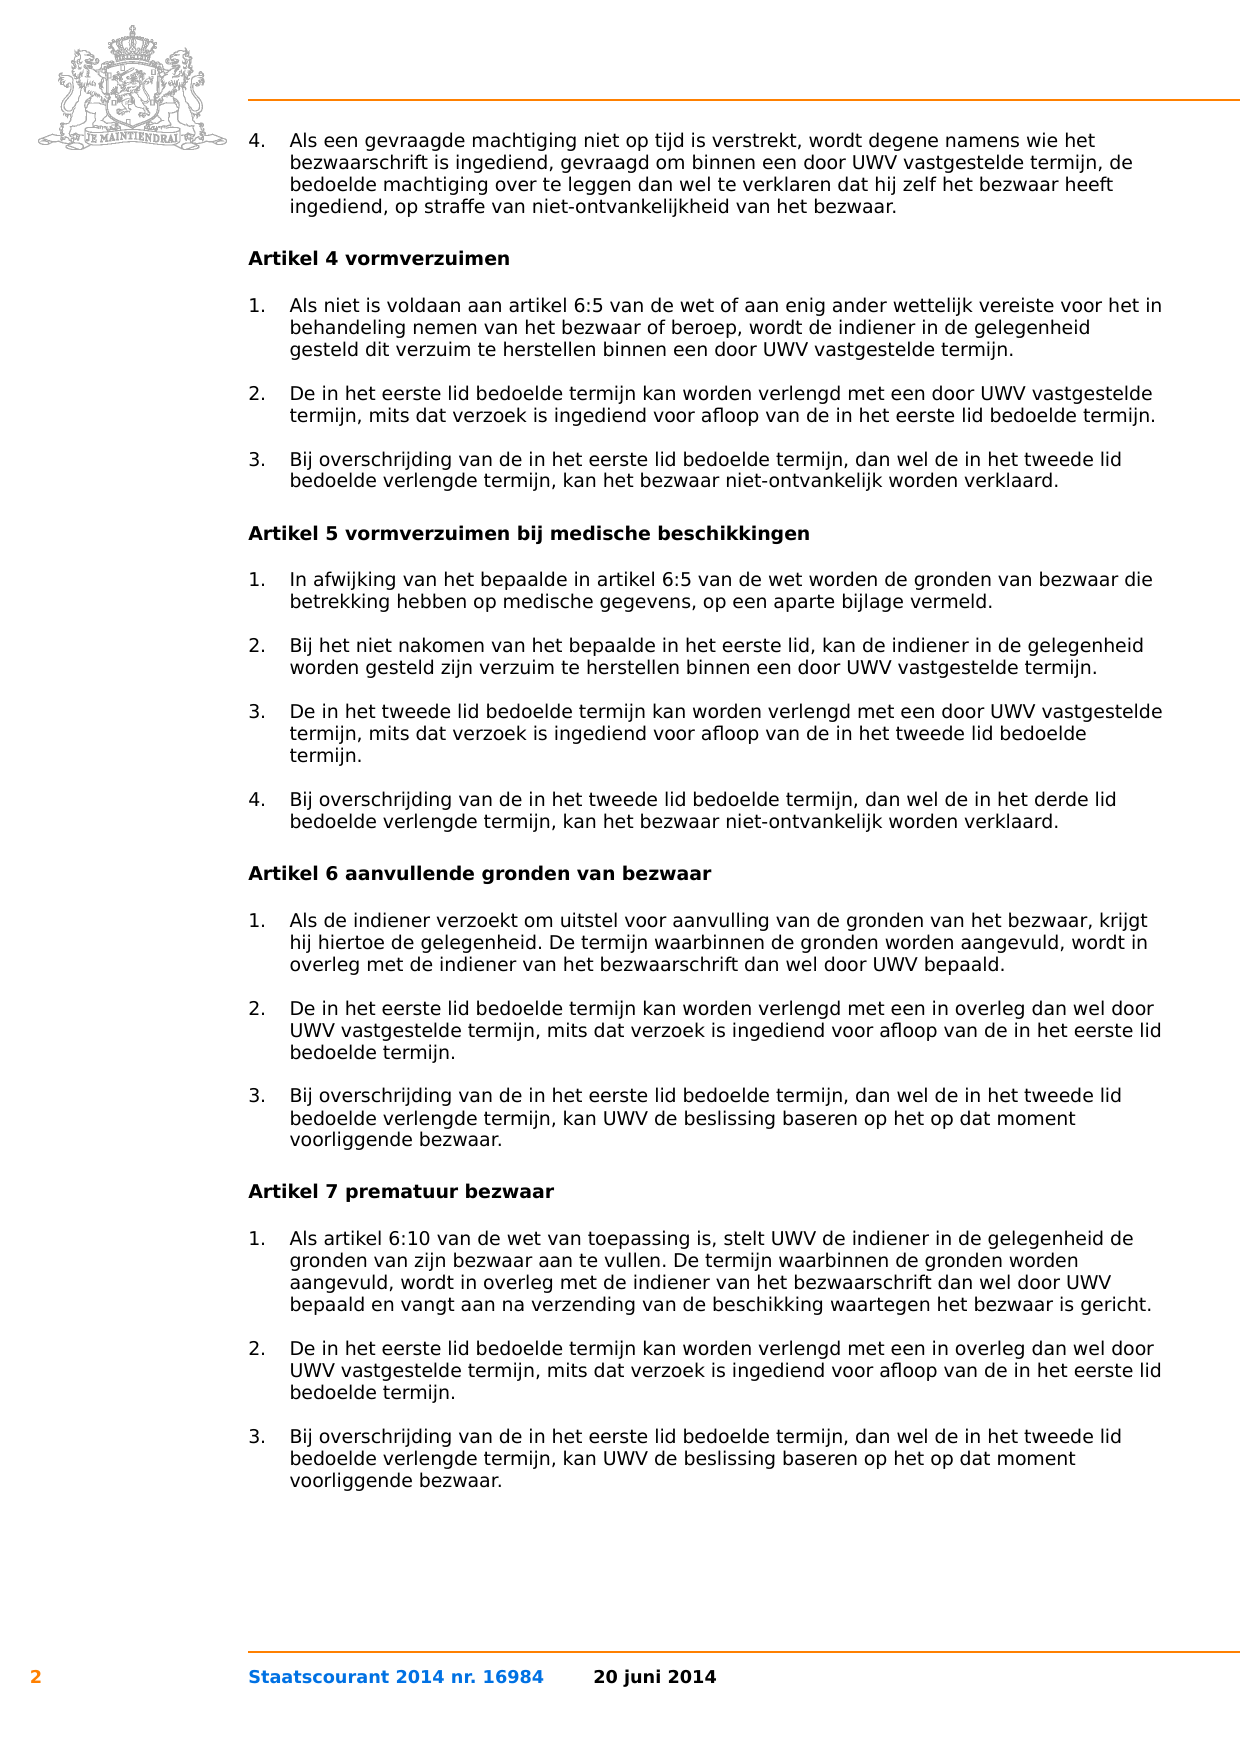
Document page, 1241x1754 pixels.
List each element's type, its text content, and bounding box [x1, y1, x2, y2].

subtitle Artikel 6 aanvullende gronden van bezwaar [248, 863, 1163, 885]
text 4. Bij overschrijding van de in het tweede lid bedoelde termijn, dan wel de in het derde lid bedoelde verlengde termijn, kan het bezwaar niet-ontvankelijk worden verklaard. [248, 789, 1163, 833]
text 2. Bij het niet nakomen van het bepaalde in het eerste lid, kan de indiener in de gelegenheid worden gesteld zijn verzuim te herstellen binnen een door UWV vastgestelde termijn. [248, 635, 1163, 679]
text 2. De in het eerste lid bedoelde termijn kan worden verlengd met een door UWV vastgestelde termijn, mits dat verzoek is ingediend voor afloop van de in het eerste lid bedoelde termijn. [248, 383, 1163, 427]
subtitle Artikel 7 prematuur bezwaar [248, 1181, 1163, 1203]
picture [38, 25, 227, 150]
text 3. Bij overschrijding van de in het eerste lid bedoelde termijn, dan wel de in het tweede lid bedoelde verlengde termijn, kan het bezwaar niet-ontvankelijk worden verklaard. [248, 448, 1163, 492]
text 1. Als de indiener verzoekt om uitstel voor aanvulling van de gronden van het bezwaar, krijgt hij hiertoe de gelegenheid. De termijn waarbinnen de gronden worden aangevuld, wordt in overleg met de indiener van het bezwaarschrift dan wel door UWV bepaald. [248, 910, 1163, 976]
text 2. De in het eerste lid bedoelde termijn kan worden verlengd met een in overleg dan wel door UWV vastgestelde termijn, mits dat verzoek is ingediend voor afloop van de in het eerste lid bedoelde termijn. [248, 1338, 1163, 1404]
subtitle Artikel 5 vormverzuimen bij medische beschikkingen [248, 522, 1163, 544]
text 3. Bij overschrijding van de in het eerste lid bedoelde termijn, dan wel de in het tweede lid bedoelde verlengde termijn, kan UWV de beslissing baseren op het op dat moment voorliggende bezwaar. [248, 1426, 1163, 1492]
text 2. De in het eerste lid bedoelde termijn kan worden verlengd met een in overleg dan wel door UWV vastgestelde termijn, mits dat verzoek is ingediend voor afloop van de in het eerste lid bedoelde termijn. [248, 998, 1163, 1063]
subtitle Artikel 4 vormverzuimen [248, 248, 1163, 270]
text 3. Bij overschrijding van de in het eerste lid bedoelde termijn, dan wel de in het tweede lid bedoelde verlengde termijn, kan UWV de beslissing baseren op het op dat moment voorliggende bezwaar. [248, 1085, 1163, 1151]
text 1. Als niet is voldaan aan artikel 6:5 van de wet of aan enig ander wettelijk vereiste voor het in behandeling nemen van het bezwaar of beroep, wordt de indiener in de gelegenheid gesteld dit verzuim te herstellen binnen een door UWV vastgestelde termijn. [248, 295, 1163, 361]
text 3. De in het tweede lid bedoelde termijn kan worden verlengd met een door UWV vastgestelde termijn, mits dat verzoek is ingediend voor afloop van de in het tweede lid bedoelde termijn. [248, 701, 1163, 767]
text 1. Als artikel 6:10 van de wet van toepassing is, stelt UWV de indiener in de gelegenheid de gronden van zijn bezwaar aan te vullen. De termijn waarbinnen de gronden worden aangevuld, wordt in overleg met de indiener van het bezwaarschrift dan wel door UWV bepaald en vangt aan na verzending van de beschikking waartegen het bezwaar is gericht. [248, 1228, 1163, 1316]
text 4. Als een gevraagde machtiging niet op tijd is verstrekt, wordt degene namens wie het bezwaarschrift is ingediend, gevraagd om binnen een door UWV vastgestelde termijn, de bedoelde machtiging over te leggen dan wel te verklaren dat hij zelf het bezwaar heeft ingediend, op straffe van niet-ontvankelijkheid van het bezwaar. [248, 130, 1163, 218]
text 1. In afwijking van het bepaalde in artikel 6:5 van de wet worden de gronden van bezwaar die betrekking hebben op medische gegevens, op een aparte bijlage vermeld. [248, 569, 1163, 613]
